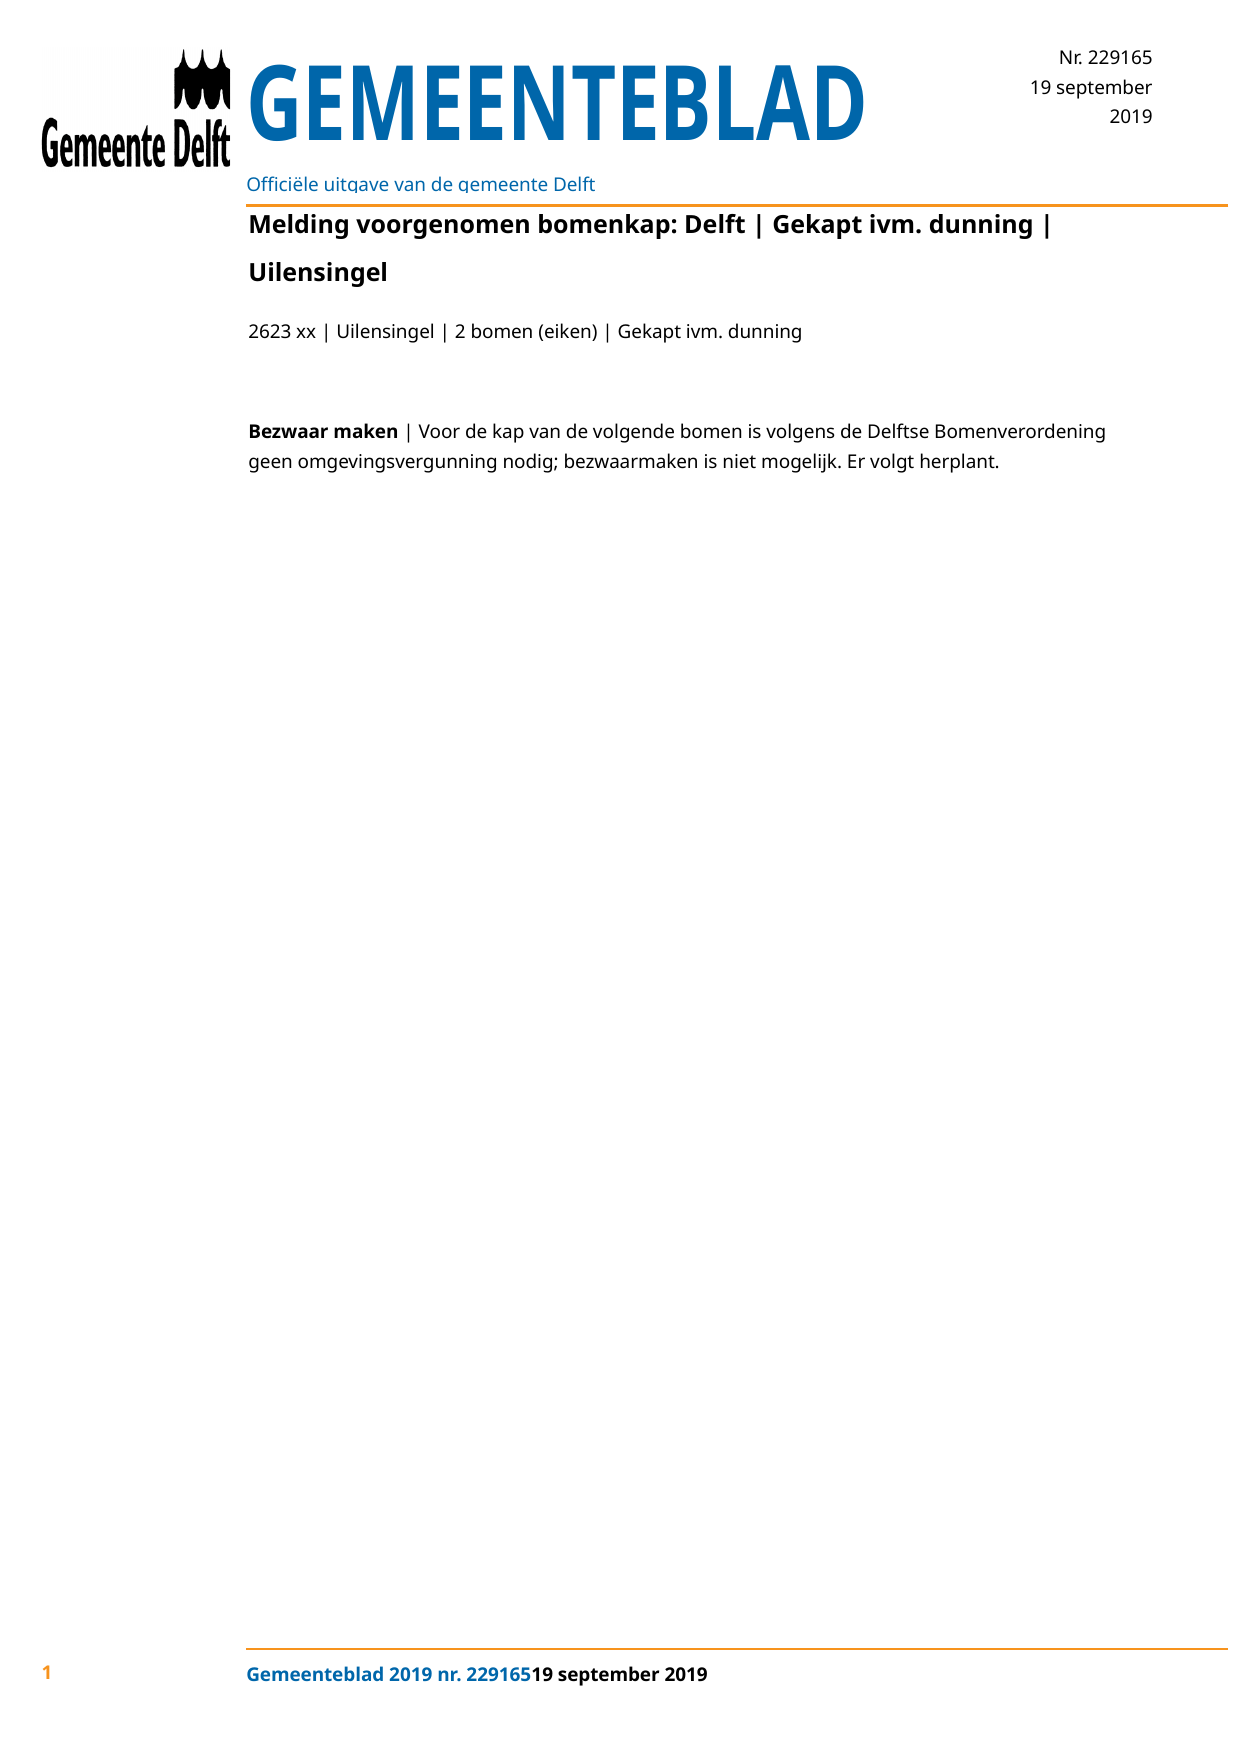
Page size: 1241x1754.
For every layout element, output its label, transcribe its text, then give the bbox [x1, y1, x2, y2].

text Melding voorgenomen bomenkap: Delft | Gekapt ivm. dunning | Uilensingel [248, 207, 1152, 288]
picture [41, 47, 231, 172]
text 2623 xx | Uilensingel | 2 bomen (eiken) | Gekapt ivm. dunning [248, 318, 1152, 344]
text Bezwaar maken | Voor de kap van de volgende bomen is volgens de Delftse Bomenverordening geen omgevingsvergunning nodig; bezwaarmaken is niet mogelijk. Er volgt herplant. [248, 419, 1152, 474]
